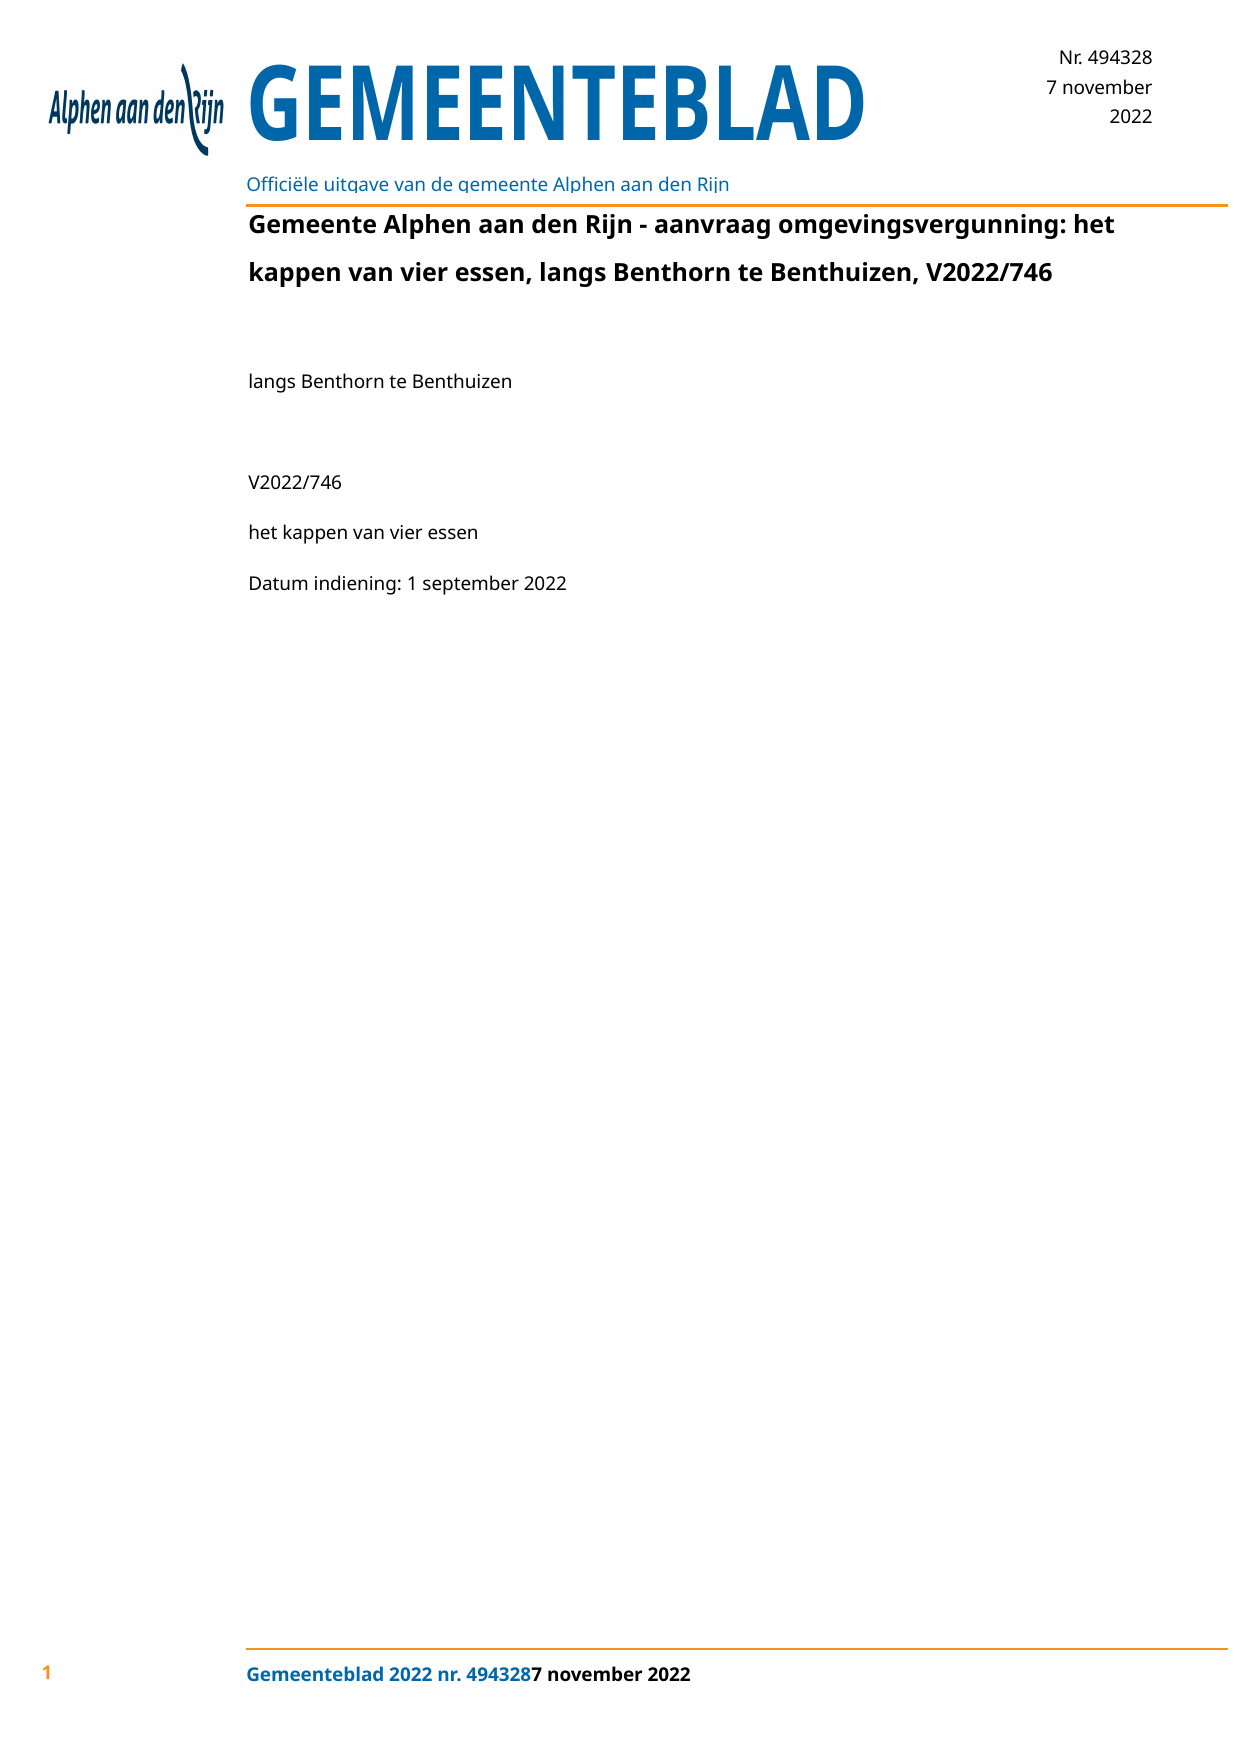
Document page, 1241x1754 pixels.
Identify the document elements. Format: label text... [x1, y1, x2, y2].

text Datum indiening: 1 september 2022 [248, 570, 1152, 596]
text langs Benthorn te Benthuizen [248, 368, 1152, 394]
text V2022/746 [248, 469, 1152, 495]
text het kappen van vier essen [248, 519, 1152, 545]
picture [41, 47, 231, 172]
text Gemeente Alphen aan den Rijn - aanvraag omgevingsvergunning: het kappen van vier essen, langs Benthorn te Benthuizen, V2022/746 [248, 207, 1152, 288]
